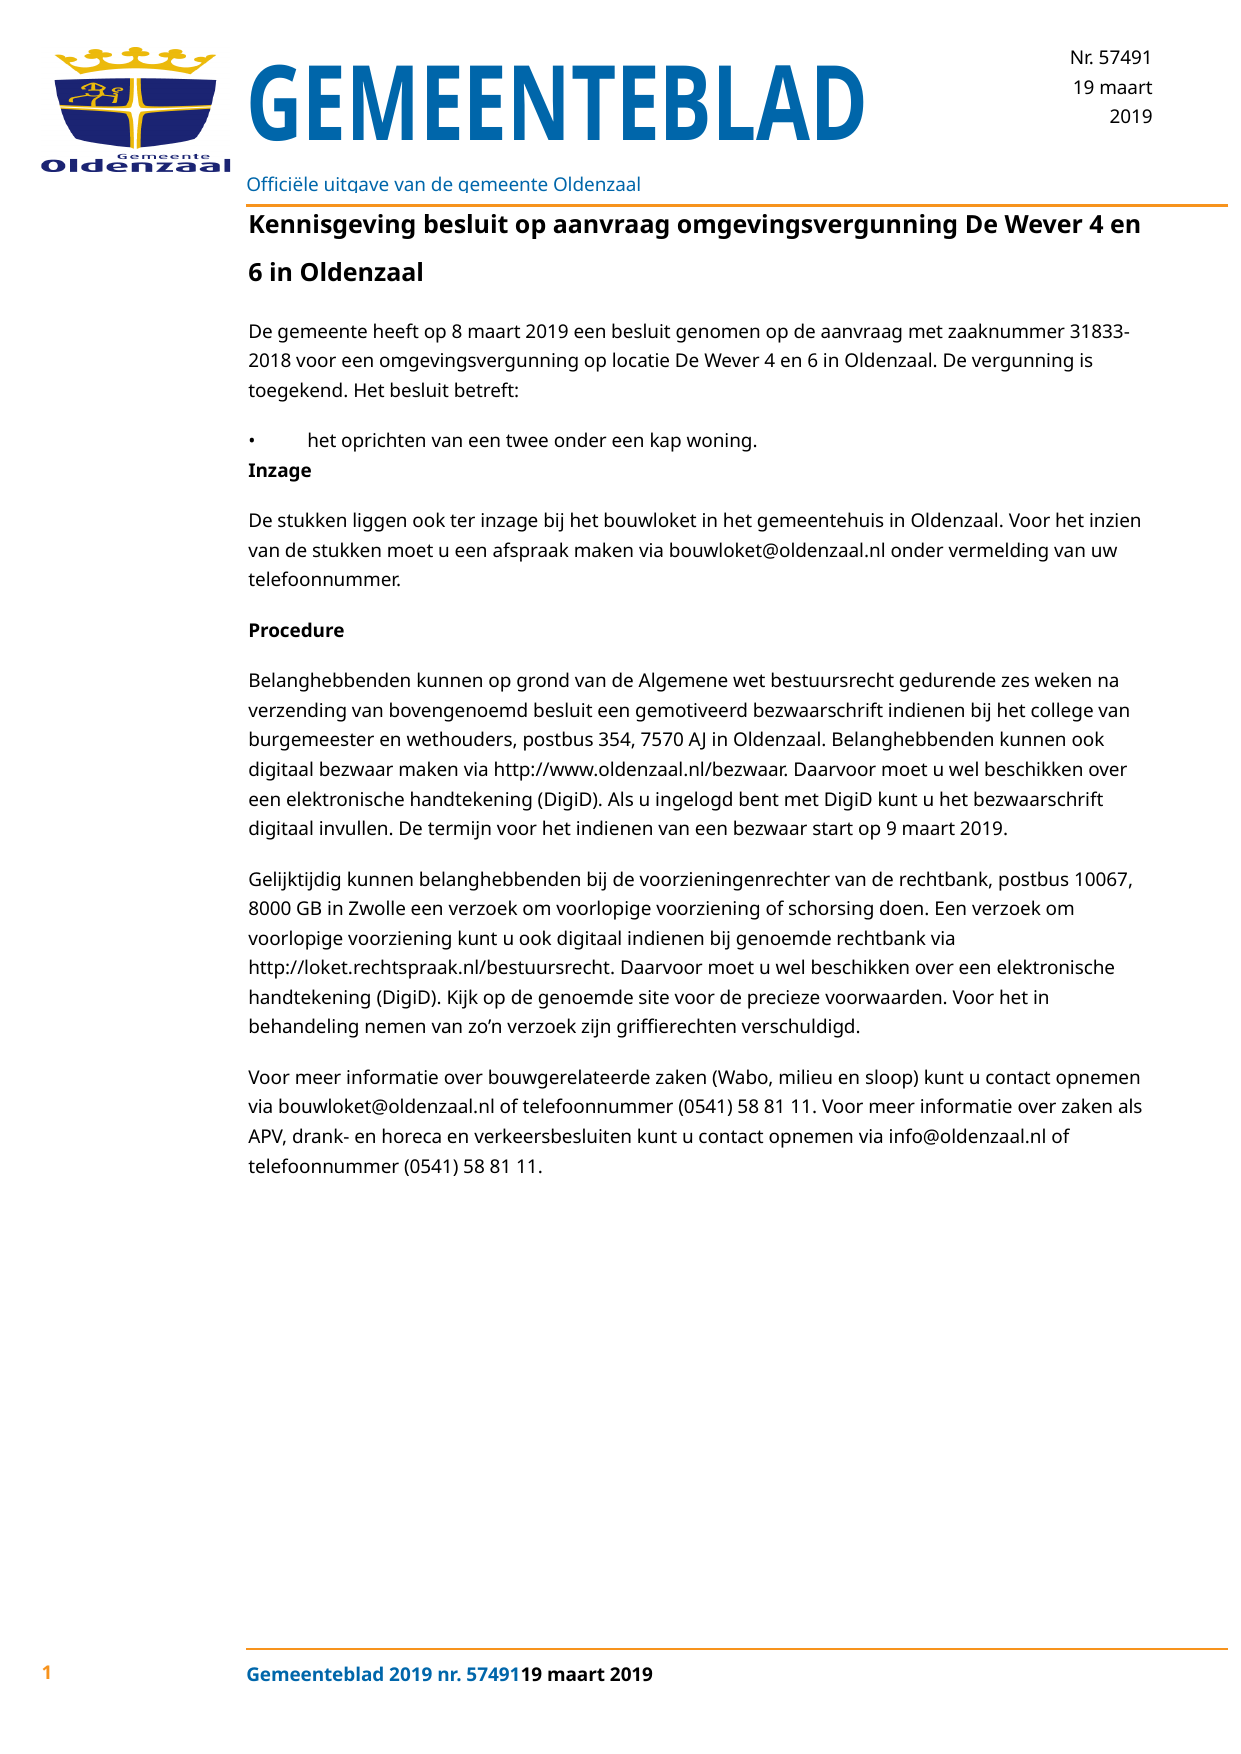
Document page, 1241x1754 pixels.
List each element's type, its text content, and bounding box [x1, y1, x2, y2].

text Gelijktijdig kunnen belanghebbenden bij de voorzieningenrechter van de rechtbank, postbus 10067, 8000 GB in Zwolle een verzoek om voorlopige voorziening of schorsing doen. Een verzoek om voorlopige voorziening kunt u ook digitaal indienen bij genoemde rechtbank via http://loket.rechtspraak.nl/bestuursrecht. Daarvoor moet u wel beschikken over een elektronische handtekening (DigiD). Kijk op de genoemde site voor de precieze voorwaarden. Voor het in behandeling nemen van zo’n verzoek zijn griffierechten verschuldigd. [248, 866, 1152, 1039]
list het oprichten van een twee onder een kap woning. [248, 427, 1152, 453]
text Inzage [248, 457, 1152, 483]
text Voor meer informatie over bouwgerelateerde zaken (Wabo, milieu en sloop) kunt u contact opnemen via bouwloket@oldenzaal.nl of telefoonnummer (0541) 58 81 11. Voor meer informatie over zaken als APV, drank- en horeca en verkeersbesluiten kunt u contact opnemen via info@oldenzaal.nl of telefoonnummer (0541) 58 81 11. [248, 1064, 1152, 1179]
text Kennisgeving besluit op aanvraag omgevingsvergunning De Wever 4 en 6 in Oldenzaal [248, 207, 1152, 288]
text De gemeente heeft op 8 maart 2019 een besluit genomen op de aanvraag met zaaknummer 31833-2018 voor een omgevingsvergunning op locatie De Wever 4 en 6 in Oldenzaal. De vergunning is toegekend. Het besluit betreft: [248, 318, 1152, 403]
text Procedure [248, 617, 1152, 643]
picture [41, 47, 231, 172]
text De stukken liggen ook ter inzage bij het bouwloket in het gemeentehuis in Oldenzaal. Voor het inzien van de stukken moet u een afspraak maken via bouwloket@oldenzaal.nl onder vermelding van uw telefoonnummer. [248, 507, 1152, 592]
text Belanghebbenden kunnen op grond van de Algemene wet bestuursrecht gedurende zes weken na verzending van bovengenoemd besluit een gemotiveerd bezwaarschrift indienen bij het college van burgemeester en wethouders, postbus 354, 7570 AJ in Oldenzaal. Belanghebbenden kunnen ook digitaal bezwaar maken via http://www.oldenzaal.nl/bezwaar. Daarvoor moet u wel beschikken over een elektronische handtekening (DigiD). Als u ingelogd bent met DigiD kunt u het bezwaarschrift digitaal invullen. De termijn voor het indienen van een bezwaar start op 9 maart 2019. [248, 667, 1152, 841]
